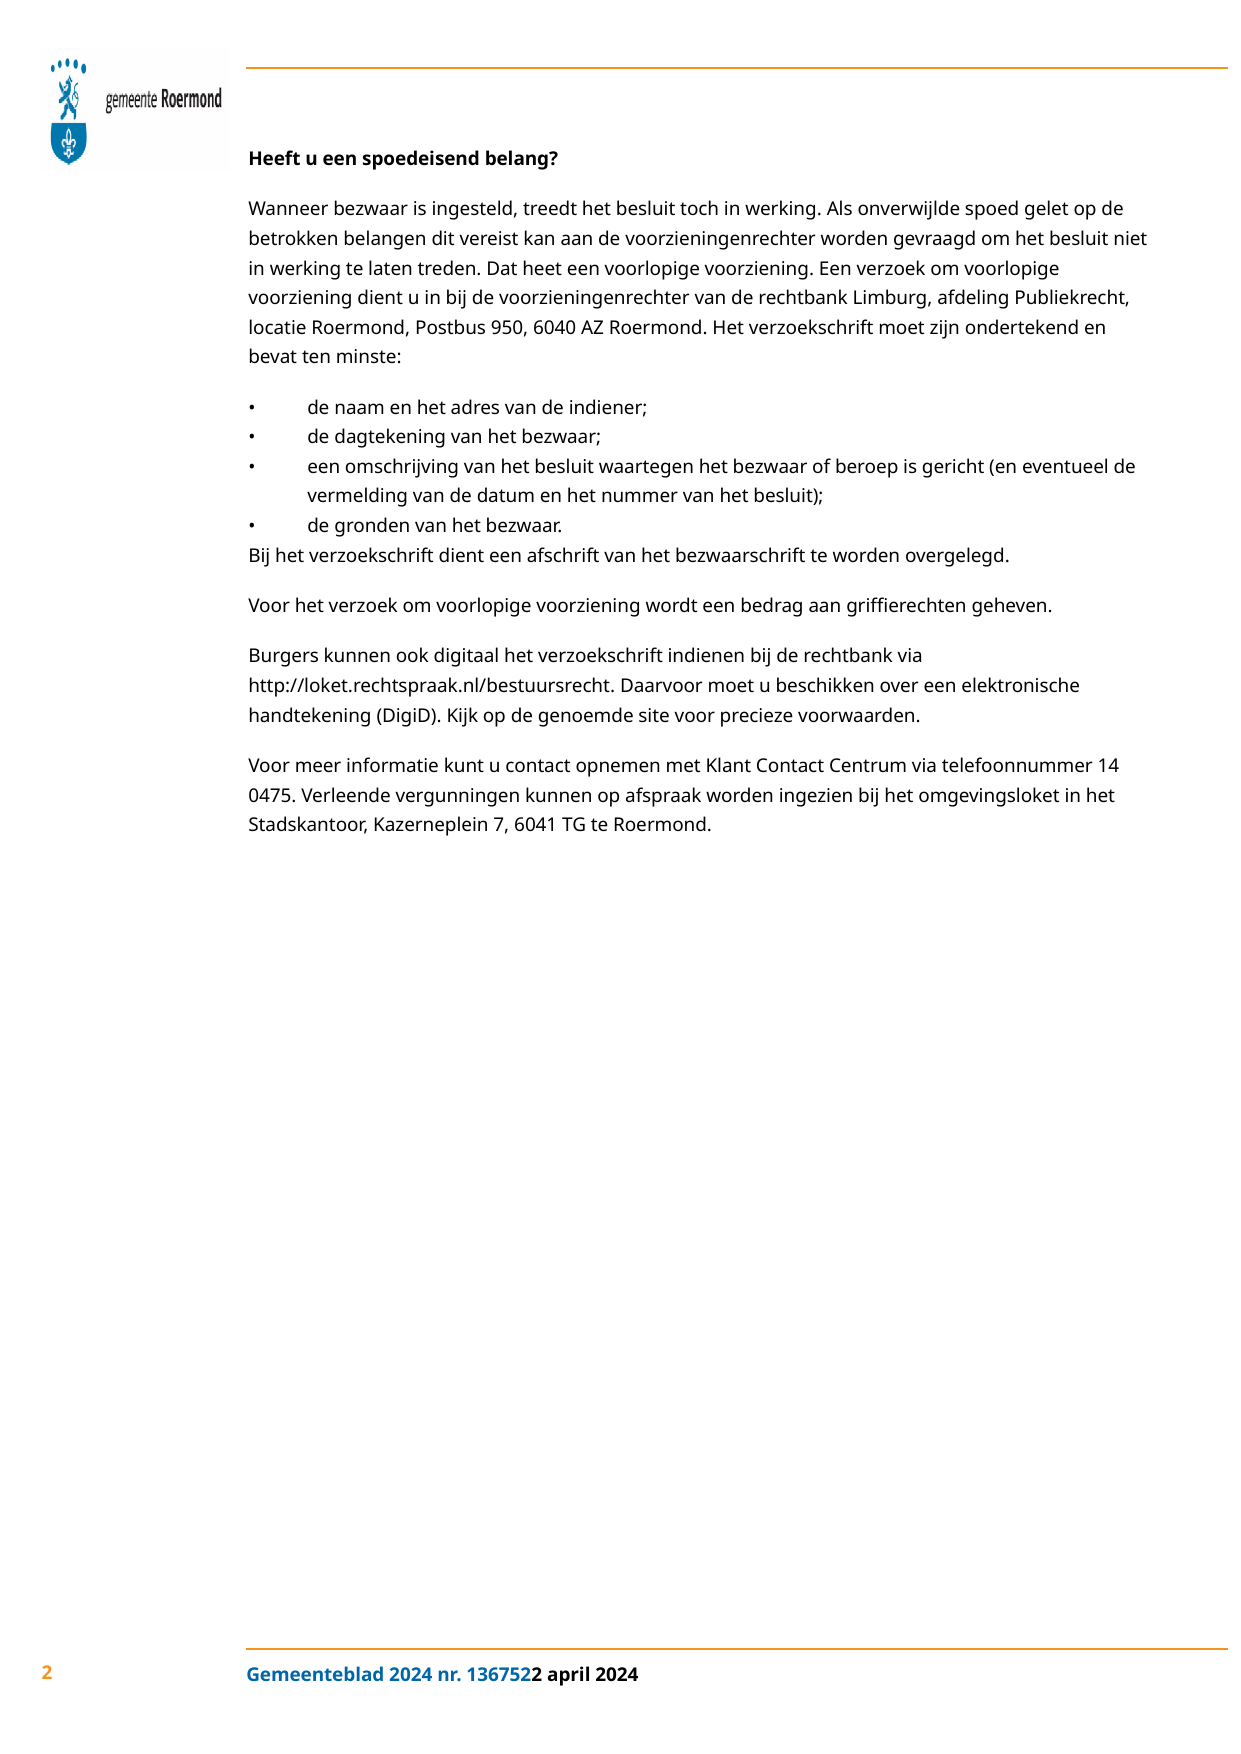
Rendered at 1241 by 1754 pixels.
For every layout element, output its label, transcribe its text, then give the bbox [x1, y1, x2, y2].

text Bij het verzoekschrift dient een afschrift van het bezwaarschrift te worden overgelegd. [248, 542, 1152, 568]
list de dagtekening van het bezwaar; [248, 423, 1152, 449]
text Wanneer bezwaar is ingesteld, treedt het besluit toch in werking. Als onverwijlde spoed gelet op de betrokken belangen dit vereist kan aan de voorzieningenrechter worden gevraagd om het besluit niet in werking te laten treden. Dat heet een voorlopige voorziening. Een verzoek om voorlopige voorziening dient u in bij de voorzieningenrechter van de rechtbank Limburg, afdeling Publiekrecht, locatie Roermond, Postbus 950, 6040 AZ Roermond. Het verzoekschrift moet zijn ondertekend en bevat ten minste: [248, 196, 1152, 369]
list de naam en het adres van de indiener; [248, 394, 1152, 420]
text Voor het verzoek om voorlopige voorziening wordt een bedrag aan griffierechten geheven. [248, 592, 1152, 618]
picture [41, 47, 231, 172]
list de gronden van het bezwaar. [248, 512, 1152, 538]
text Voor meer informatie kunt u contact opnemen met Klant Contact Centrum via telefoonnummer 14 0475. Verleende vergunningen kunnen op afspraak worden ingezien bij het omgevingsloket in het Stadskantoor, Kazerneplein 7, 6041 TG te Roermond. [248, 752, 1152, 837]
text Heeft u een spoedeisend belang? [248, 145, 1152, 171]
text Burgers kunnen ook digitaal het verzoekschrift indienen bij de rechtbank via http://loket.rechtspraak.nl/bestuursrecht. Daarvoor moet u beschikken over een elektronische handtekening (DigiD). Kijk op de genoemde site voor precieze voorwaarden. [248, 643, 1152, 728]
list een omschrijving van het besluit waartegen het bezwaar of beroep is gericht (en eventueel de vermelding van de datum en het nummer van het besluit); [248, 453, 1152, 508]
